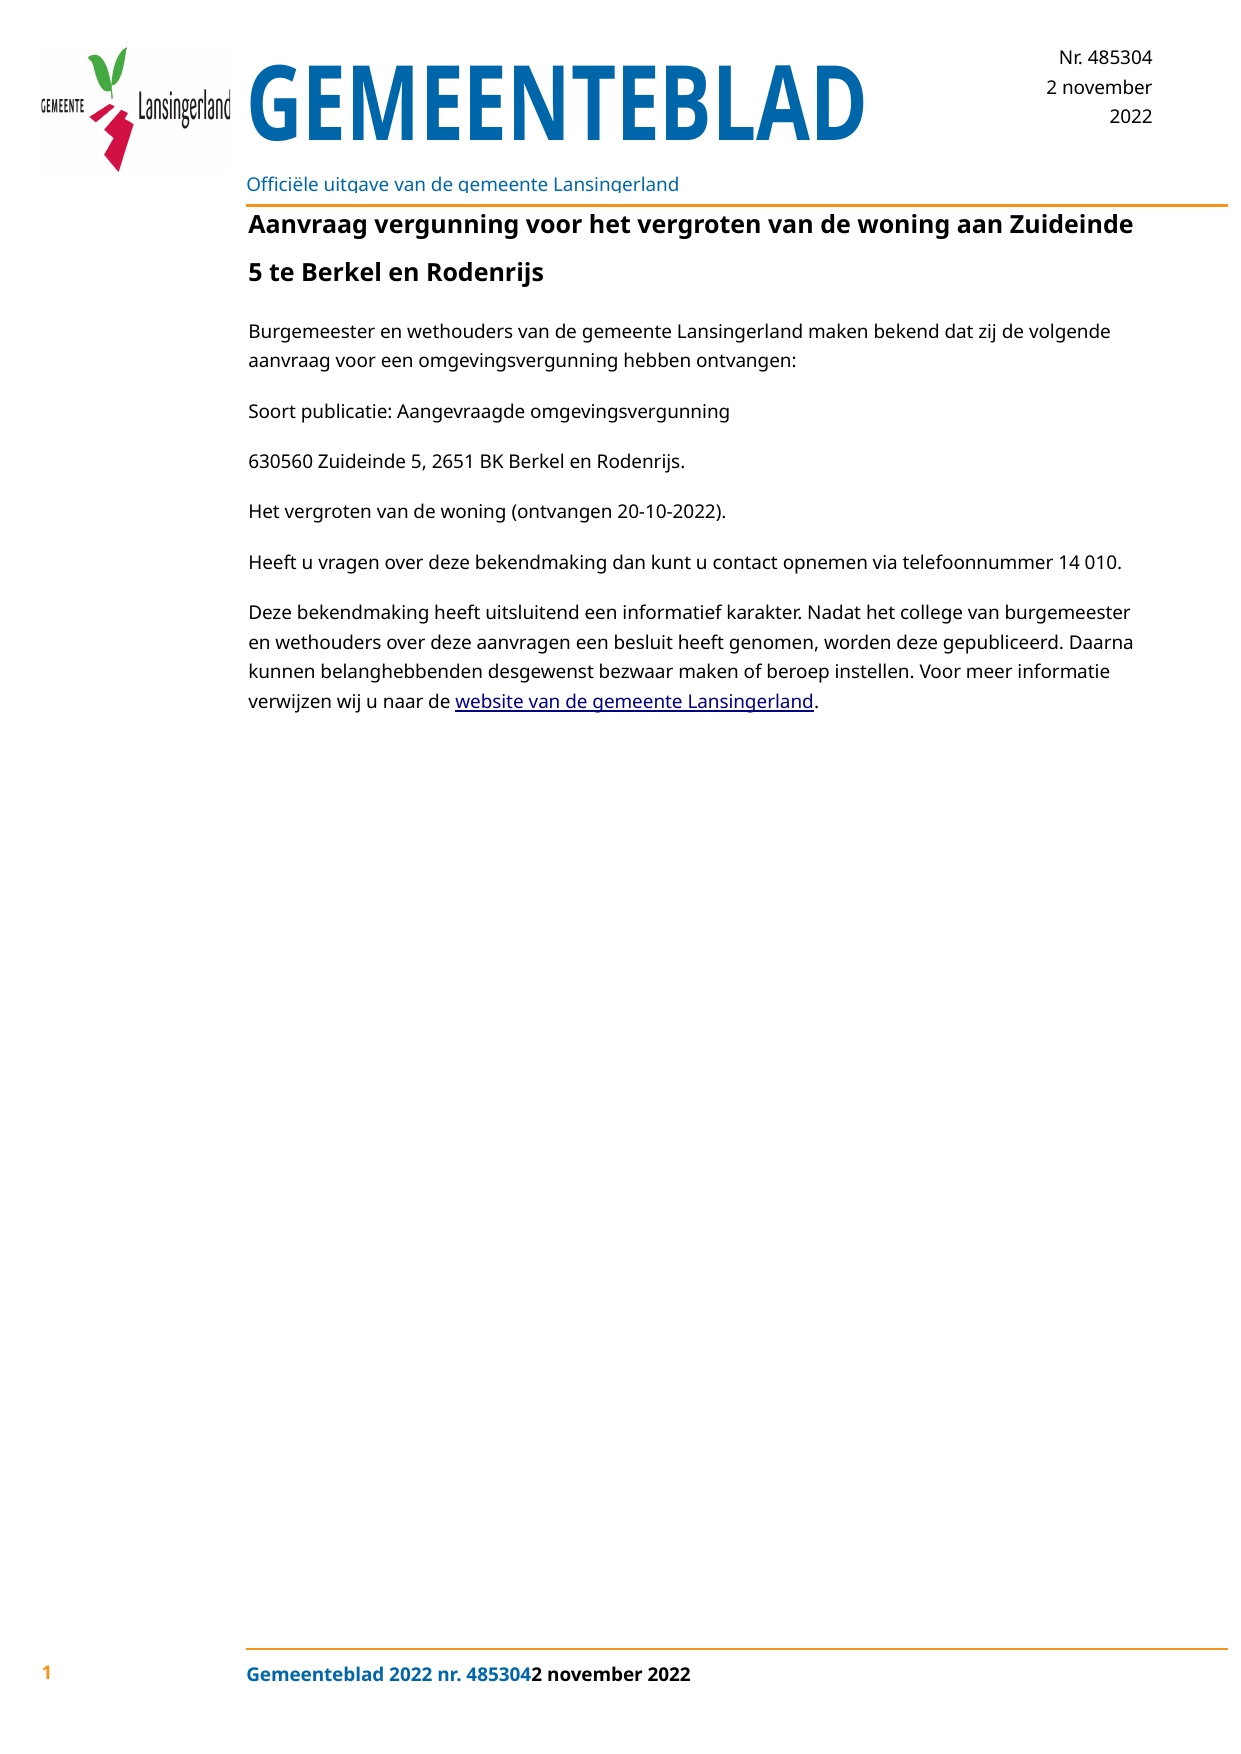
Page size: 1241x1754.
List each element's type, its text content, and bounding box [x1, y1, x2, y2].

text 630560 Zuideinde 5, 2651 BK Berkel en Rodenrijs. [248, 448, 1152, 474]
text Deze bekendmaking heeft uitsluitend een informatief karakter. Nadat het college van burgemeester en wethouders over deze aanvragen een besluit heeft genomen, worden deze gepubliceerd. Daarna kunnen belanghebbenden desgewenst bezwaar maken of beroep instellen. Voor meer informatie verwijzen wij u naar de website van de gemeente Lansingerland. [248, 599, 1152, 714]
picture [41, 47, 231, 172]
text Het vergroten van de woning (ontvangen 20-10-2022). [248, 499, 1152, 524]
text Soort publicatie: Aangevraagde omgevingsvergunning [248, 398, 1152, 424]
text Aanvraag vergunning voor het vergroten van de woning aan Zuideinde 5 te Berkel en Rodenrijs [248, 207, 1152, 288]
text Burgemeester en wethouders van de gemeente Lansingerland maken bekend dat zij de volgende aanvraag voor een omgevingsvergunning hebben ontvangen: [248, 318, 1152, 373]
text Heeft u vragen over deze bekendmaking dan kunt u contact opnemen via telefoonnummer 14 010. [248, 549, 1152, 575]
